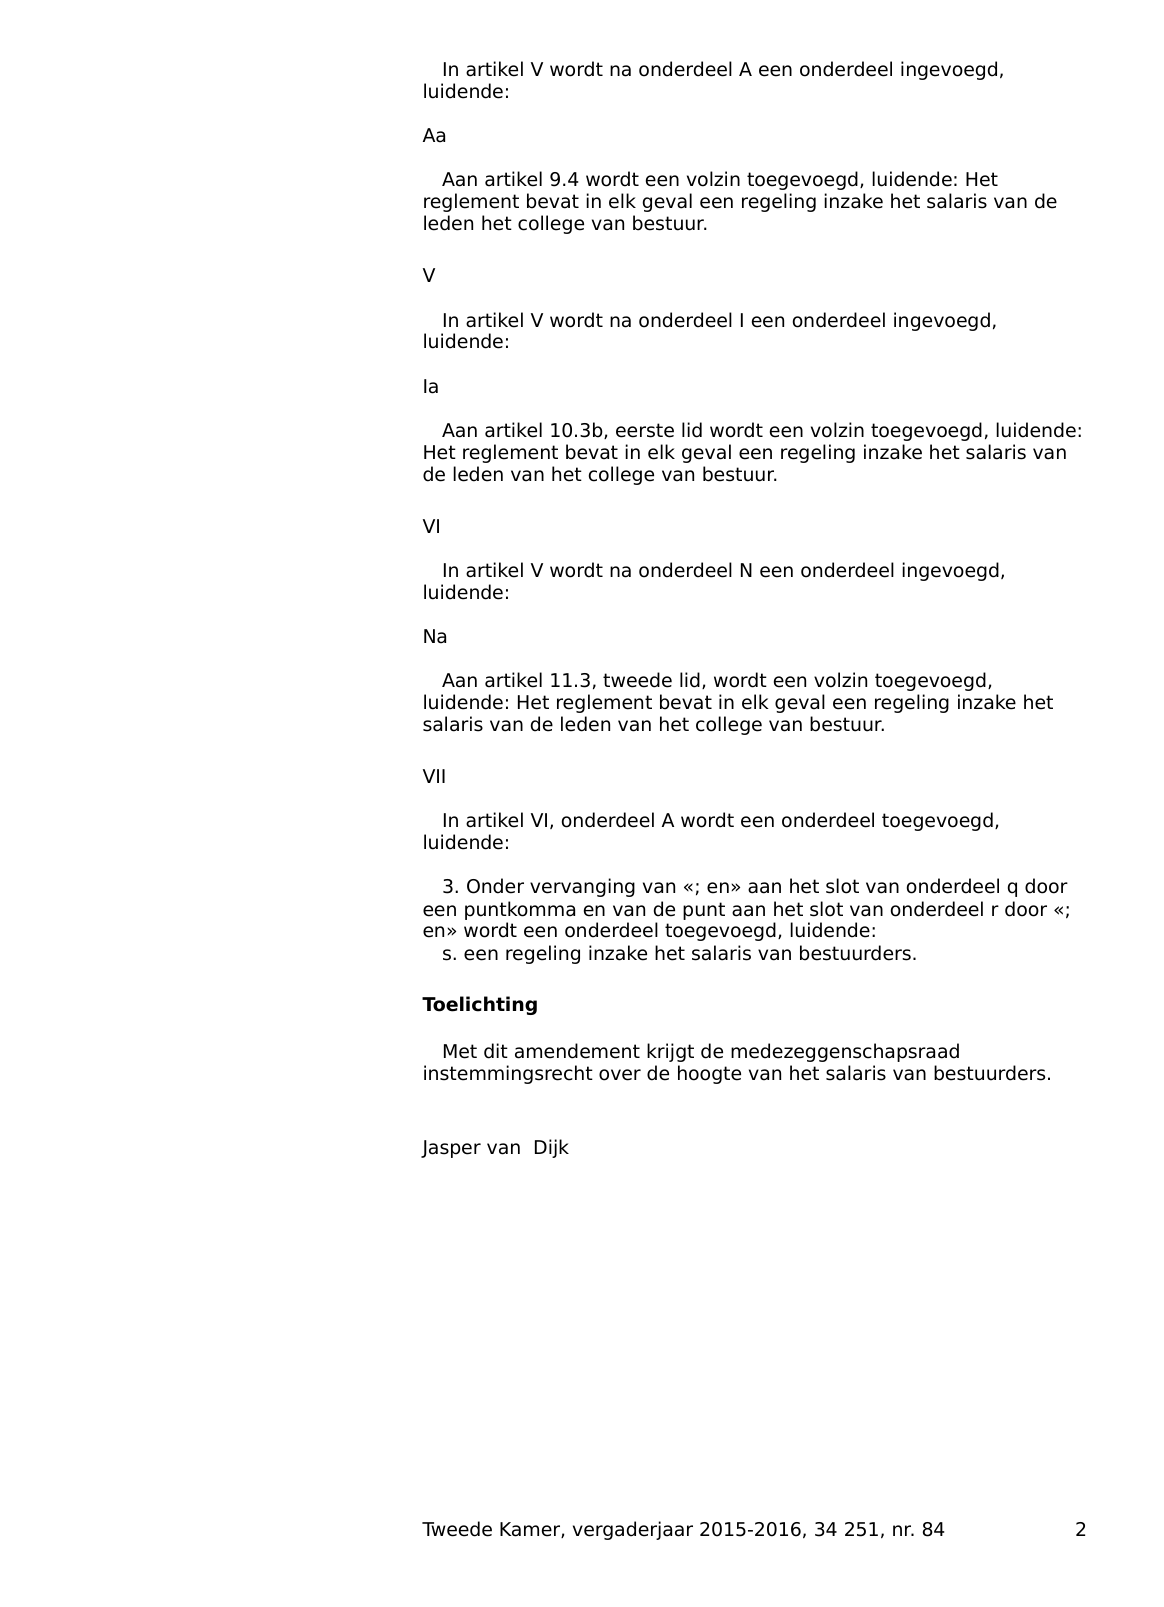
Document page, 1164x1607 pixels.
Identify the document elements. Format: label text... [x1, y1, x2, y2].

text Met dit amendement krijgt de medezeggenschapsraad instemmingsrecht over de hoogte van het salaris van bestuurders. [422, 1041, 1087, 1085]
text Ia [422, 376, 1087, 398]
text Aan artikel 11.3, tweede lid, wordt een volzin toegevoegd, luidende: Het reglement bevat in elk geval een regeling inzake het salaris van de leden van het college van bestuur. [422, 670, 1087, 736]
text Aa [422, 125, 1087, 147]
subtitle VI [422, 516, 1087, 538]
text In artikel V wordt na onderdeel A een onderdeel ingevoegd, luidende: [422, 59, 1087, 103]
text 3. Onder vervanging van «; en» aan het slot van onderdeel q door een puntkomma en van de punt aan het slot van onderdeel r door «; en» wordt een onderdeel toegevoegd, luidende: [422, 876, 1087, 942]
text Na [422, 626, 1087, 648]
text Aan artikel 9.4 wordt een volzin toegevoegd, luidende: Het reglement bevat in elk geval een regeling inzake het salaris van de leden het college van bestuur. [422, 169, 1087, 235]
text Jasper van Dijk [422, 1115, 1087, 1159]
subtitle V [422, 265, 1087, 287]
text In artikel VI, onderdeel A wordt een onderdeel toegevoegd, luidende: [422, 810, 1087, 854]
subtitle Toelichting [422, 994, 1087, 1016]
text Aan artikel 10.3b, eerste lid wordt een volzin toegevoegd, luidende: Het reglement bevat in elk geval een regeling inzake het salaris van de leden van het college van bestuur. [422, 420, 1087, 486]
text In artikel V wordt na onderdeel I een onderdeel ingevoegd, luidende: [422, 309, 1087, 353]
text s. een regeling inzake het salaris van bestuurders. [422, 942, 1087, 964]
subtitle VII [422, 766, 1087, 788]
text In artikel V wordt na onderdeel N een onderdeel ingevoegd, luidende: [422, 560, 1087, 604]
